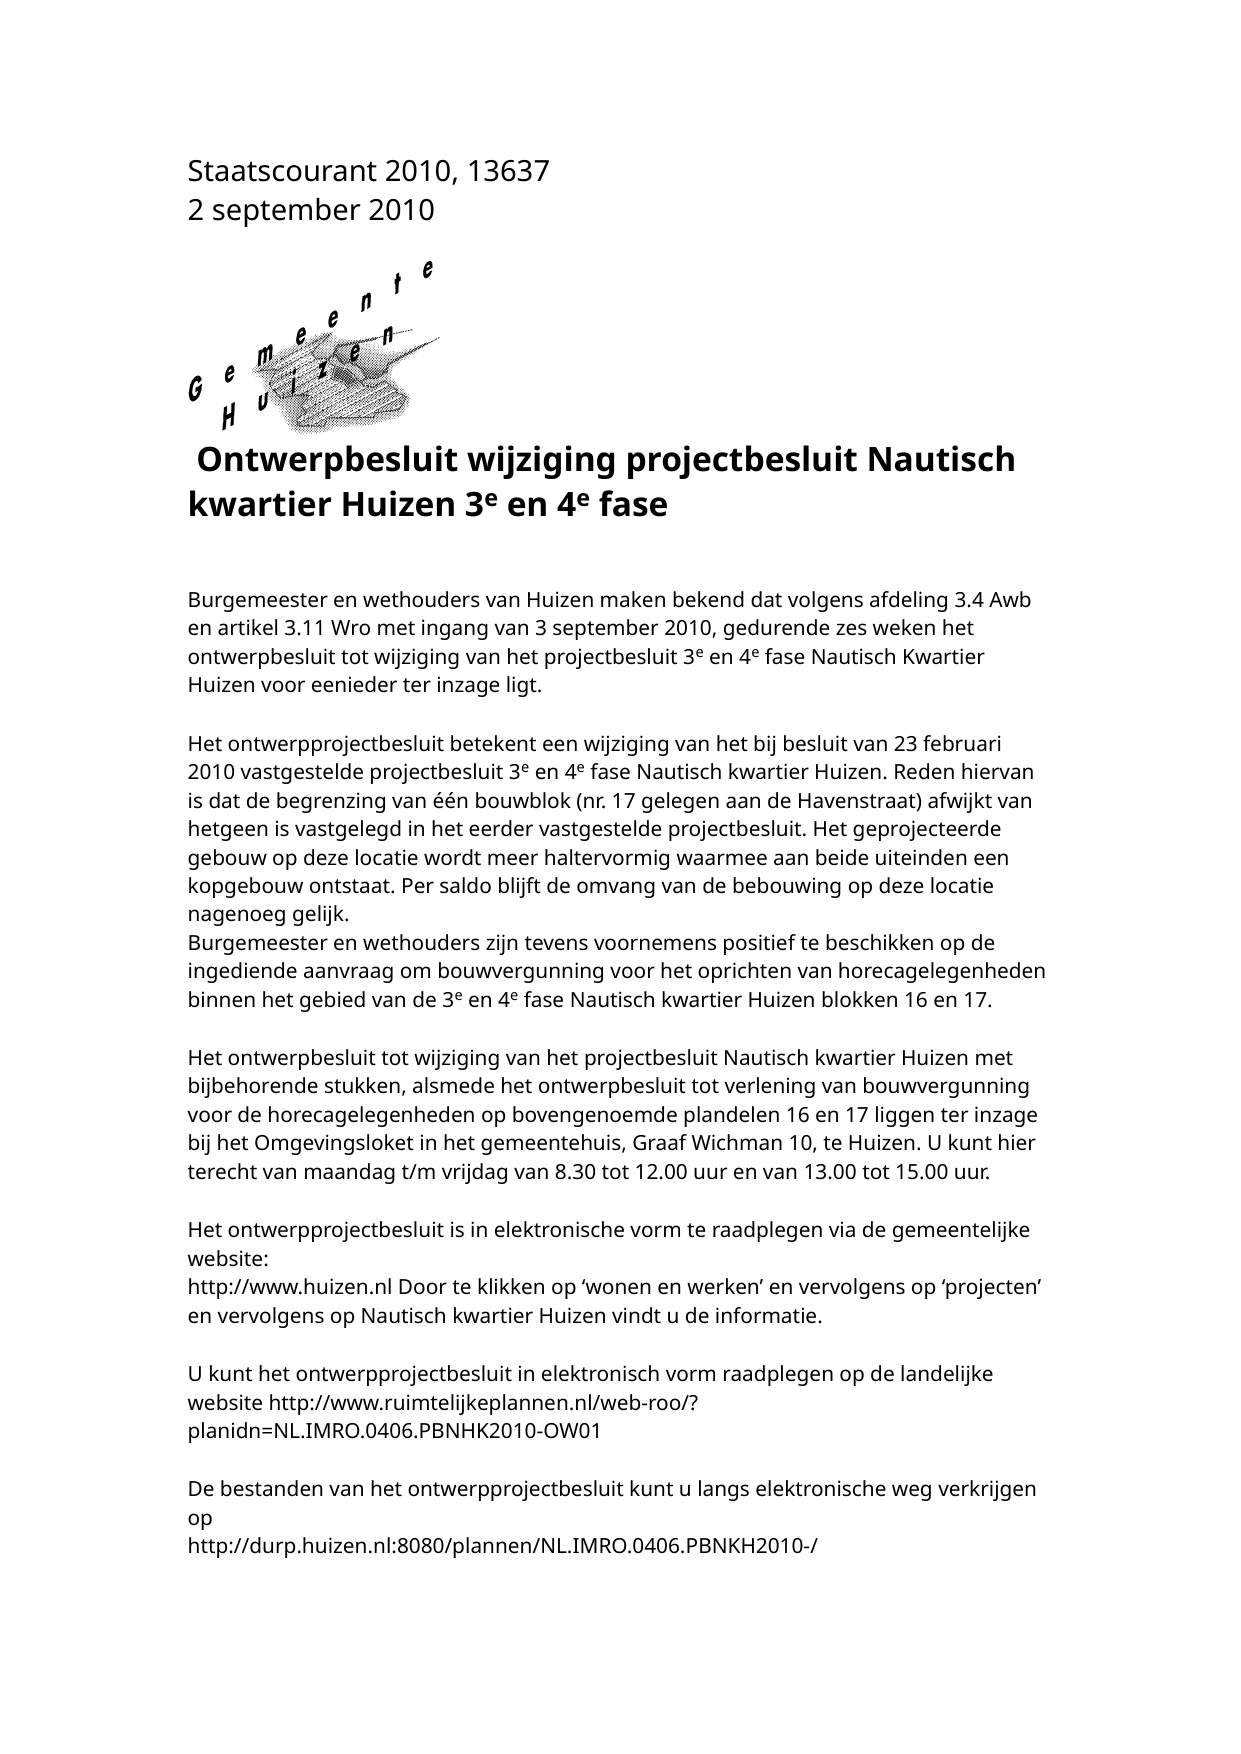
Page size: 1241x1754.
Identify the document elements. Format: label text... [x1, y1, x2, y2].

text Het ontwerpbesluit tot wijziging van het projectbesluit Nautisch kwartier Huizen met bijbehorende stukken, alsmede het ontwerpbesluit tot verlening van bouwvergunning voor de horecagelegenheden op bovengenoemde plandelen 16 en 17 liggen ter inzage bij het Omgevingsloket in het gemeentehuis, Graaf Wichman 10, te Huizen. U kunt hier terecht van maandag t/m vrijdag van 8.30 tot 12.00 uur en van 13.00 tot 15.00 uur. [187, 1043, 1053, 1185]
text Burgemeester en wethouders van Huizen maken bekend dat volgens afdeling 3.4 Awb en artikel 3.11 Wro met ingang van 3 september 2010, gedurende zes weken het ontwerpbesluit tot wijziging van het projectbesluit 3e en 4e fase Nautisch Kwartier Huizen voor eenieder ter inzage ligt. [187, 585, 1053, 699]
picture [187, 258, 443, 436]
text 2 september 2010 [187, 190, 1053, 229]
text Het ontwerpprojectbesluit is in elektronische vorm te raadplegen via de gemeentelijke website: [187, 1215, 1053, 1272]
text Staatscourant 2010, 13637 [187, 150, 1053, 190]
text http://durp.huizen.nl:8080/plannen/NL.IMRO.0406.PBNKH2010-/ [187, 1531, 1053, 1560]
text De bestanden van het ontwerpprojectbesluit kunt u langs elektronische weg verkrijgen op [187, 1474, 1053, 1531]
text Burgemeester en wethouders zijn tevens voornemens positief te beschikken op de ingediende aanvraag om bouwvergunning voor het oprichten van horecagelegenheden binnen het gebied van de 3e en 4e fase Nautisch kwartier Huizen blokken 16 en 17. [187, 928, 1053, 1013]
subtitle Ontwerpbesluit wijziging projectbesluit Nautisch kwartier Huizen 3e en 4e fase [187, 271, 1053, 527]
text Het ontwerpprojectbesluit betekent een wijziging van het bij besluit van 23 februari 2010 vastgestelde projectbesluit 3e en 4e fase Nautisch kwartier Huizen. Reden hiervan is dat de begrenzing van één bouwblok (nr. 17 gelegen aan de Havenstraat) afwijkt van hetgeen is vastgelegd in het eerder vastgestelde projectbesluit. Het geprojecteerde gebouw op deze locatie wordt meer haltervormig waarmee aan beide uiteinden een kopgebouw ontstaat. Per saldo blijft de omvang van de bebouwing op deze locatie nagenoeg gelijk. [187, 729, 1053, 928]
text http://www.huizen.nl Door te klikken op ‘wonen en werken’ en vervolgens op ‘projecten’ en vervolgens op Nautisch kwartier Huizen vindt u de informatie. [187, 1272, 1053, 1329]
text U kunt het ontwerpprojectbesluit in elektronisch vorm raadplegen op de landelijke website http://www.ruimtelijkeplannen.nl/web-roo/?planidn=NL.IMRO.0406.PBNHK2010-OW01 [187, 1359, 1053, 1444]
